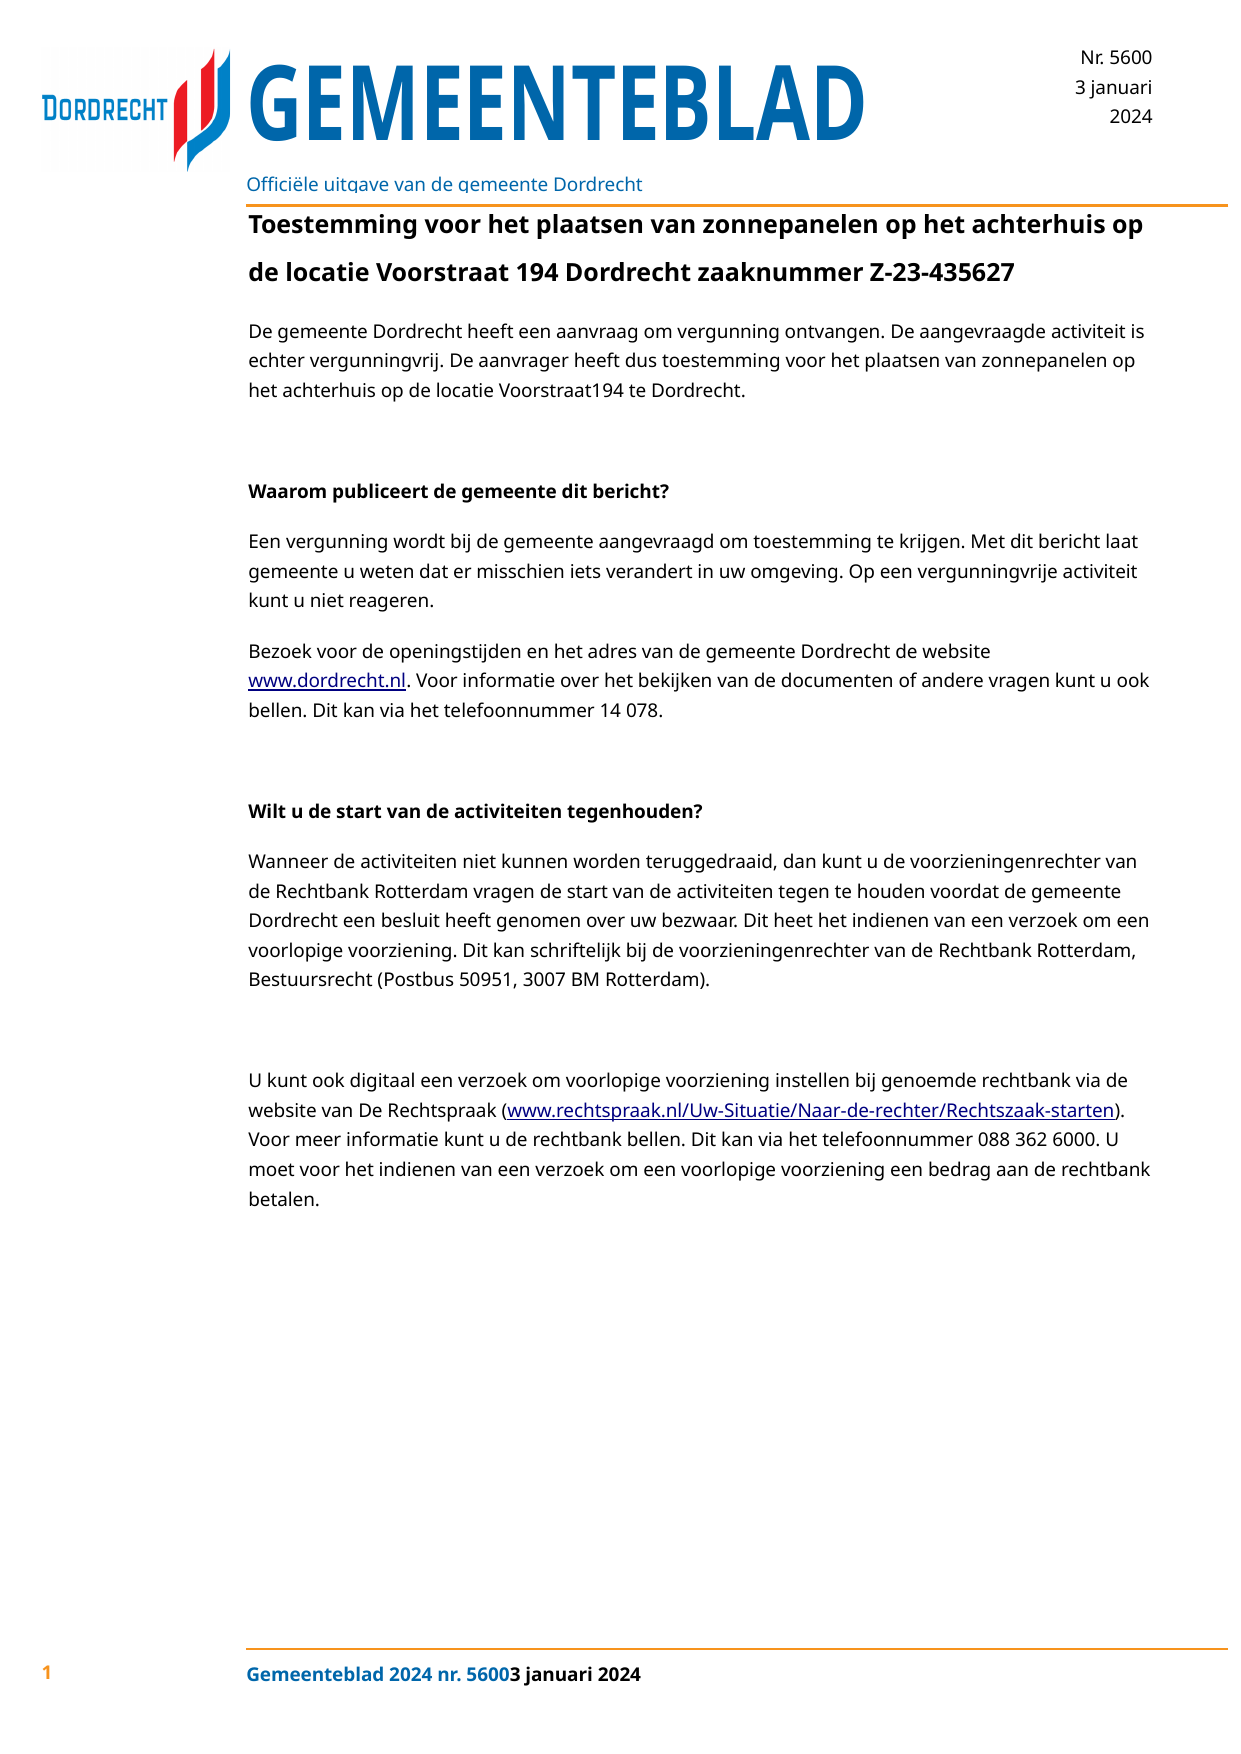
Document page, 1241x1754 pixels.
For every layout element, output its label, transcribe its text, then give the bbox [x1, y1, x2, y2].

text Toestemming voor het plaatsen van zonnepanelen op het achterhuis op de locatie Voorstraat 194 Dordrecht zaaknummer Z-23-435627 [248, 207, 1152, 288]
text De gemeente Dordrecht heeft een aanvraag om vergunning ontvangen. De aangevraagde activiteit is echter vergunningvrij. De aanvrager heeft dus toestemming voor het plaatsen van zonnepanelen op het achterhuis op de locatie Voorstraat194 te Dordrecht. [248, 318, 1152, 403]
text Wilt u de start van de activiteiten tegenhouden? [248, 798, 1152, 824]
text U kunt ook digitaal een verzoek om voorlopige voorziening instellen bij genoemde rechtbank via de website van De Rechtspraak (www.rechtspraak.nl/Uw-Situatie/Naar-de-rechter/Rechtszaak-starten). Voor meer informatie kunt u de rechtbank bellen. Dit kan via het telefoonnummer 088 362 6000. U moet voor het indienen van een verzoek om een voorlopige voorziening een bedrag aan de rechtbank betalen. [248, 1067, 1152, 1212]
text Bezoek voor de openingstijden en het adres van de gemeente Dordrecht de website www.dordrecht.nl. Voor informatie over het bekijken van de documenten of andere vragen kunt u ook bellen. Dit kan via het telefoonnummer 14 078. [248, 638, 1152, 723]
picture [41, 47, 231, 172]
text Wanneer de activiteiten niet kunnen worden teruggedraaid, dan kunt u de voorzieningenrechter van de Rechtbank Rotterdam vragen de start van de activiteiten tegen te houden voordat de gemeente Dordrecht een besluit heeft genomen over uw bezwaar. Dit heet het indienen van een verzoek om een voorlopige voorziening. Dit kan schriftelijk bij de voorzieningenrechter van de Rechtbank Rotterdam, Bestuursrecht (Postbus 50951, 3007 BM Rotterdam). [248, 848, 1152, 992]
text Een vergunning wordt bij de gemeente aangevraagd om toestemming te krijgen. Met dit bericht laat gemeente u weten dat er misschien iets verandert in uw omgeving. Op een vergunningvrije activiteit kunt u niet reageren. [248, 528, 1152, 613]
text Waarom publiceert de gemeente dit bericht? [248, 478, 1152, 504]
